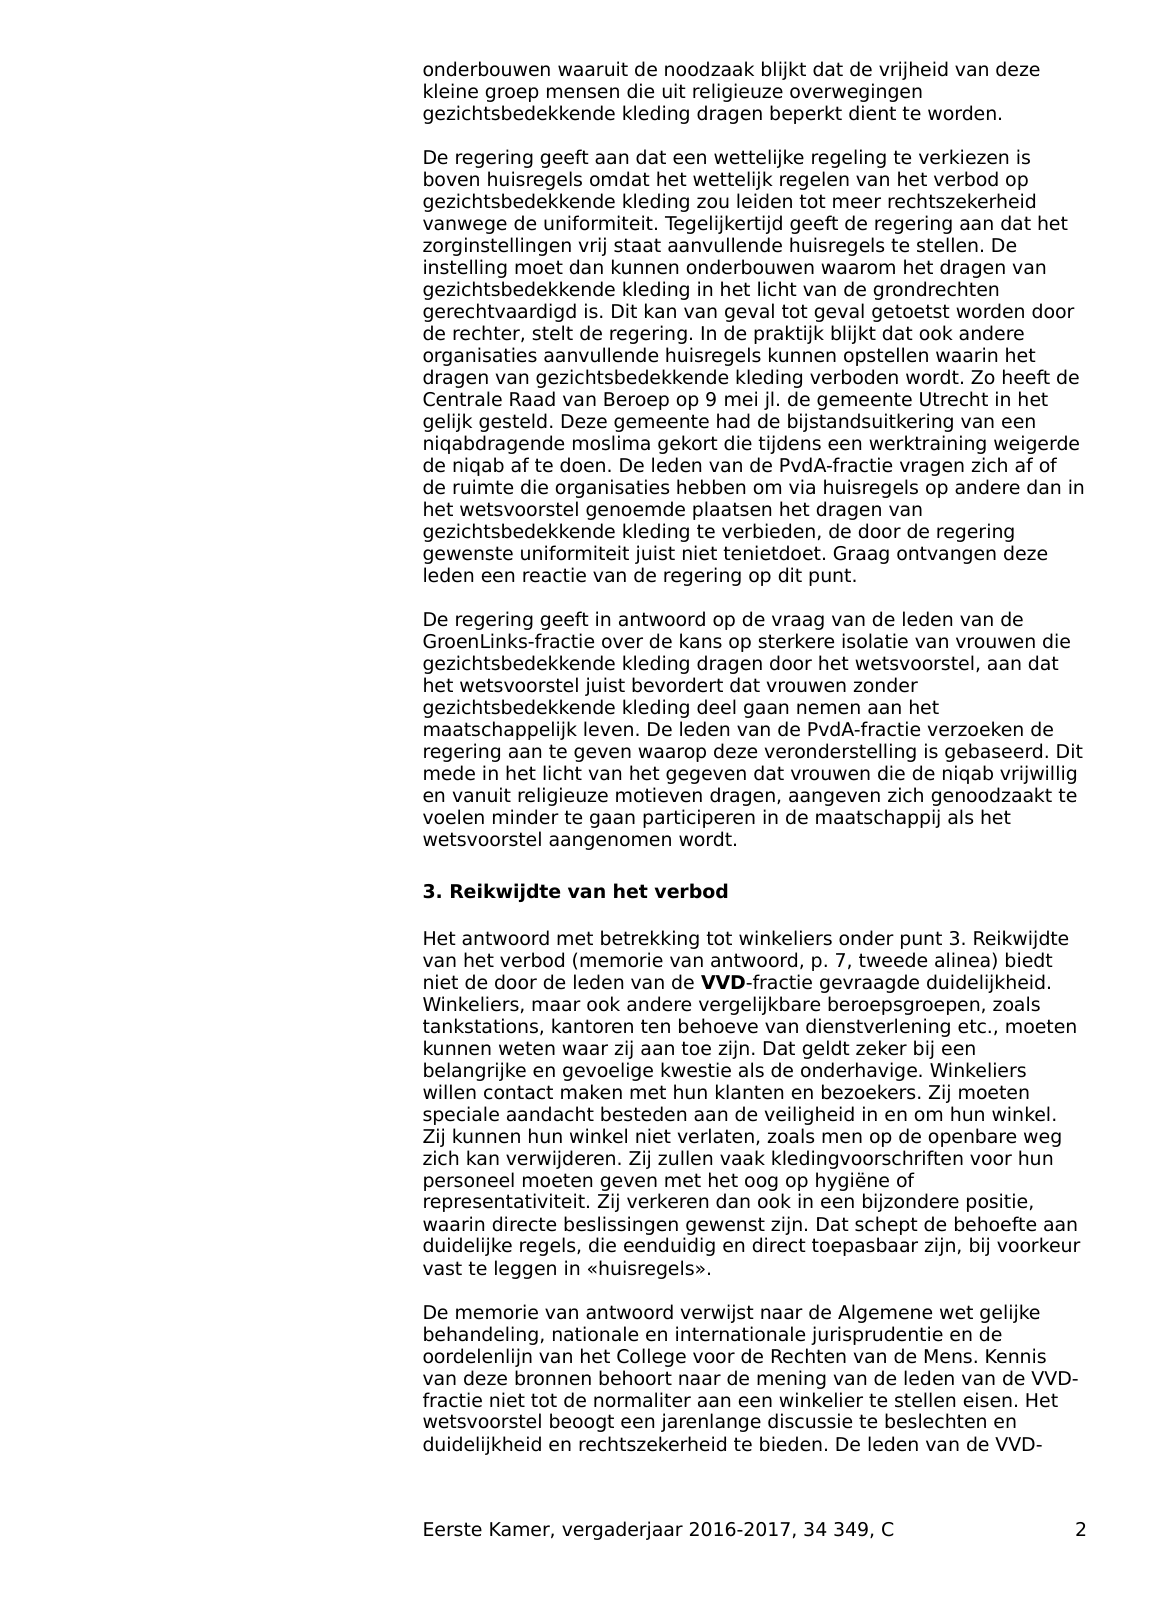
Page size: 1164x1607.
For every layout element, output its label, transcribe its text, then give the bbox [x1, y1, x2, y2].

subtitle 3. Reikwijdte van het verbod [422, 881, 1087, 903]
text Het antwoord met betrekking tot winkeliers onder punt 3. Reikwijdte van het verbod (memorie van antwoord, p. 7, tweede alinea) biedt niet de door de leden van de VVD-fractie gevraagde duidelijkheid. Winkeliers, maar ook andere vergelijkbare beroepsgroepen, zoals tankstations, kantoren ten behoeve van dienstverlening etc., moeten kunnen weten waar zij aan toe zijn. Dat geldt zeker bij een belangrijke en gevoelige kwestie als de onderhavige. Winkeliers willen contact maken met hun klanten en bezoekers. Zij moeten speciale aandacht besteden aan de veiligheid in en om hun winkel. Zij kunnen hun winkel niet verlaten, zoals men op de openbare weg zich kan verwijderen. Zij zullen vaak kledingvoorschriften voor hun personeel moeten geven met het oog op hygiëne of representativiteit. Zij verkeren dan ook in een bijzondere positie, waarin directe beslissingen gewenst zijn. Dat schept de behoefte aan duidelijke regels, die eenduidig en direct toepasbaar zijn, bij voorkeur vast te leggen in «huisregels». [422, 928, 1087, 1279]
text De regering geeft aan dat een wettelijke regeling te verkiezen is boven huisregels omdat het wettelijk regelen van het verbod op gezichtsbedekkende kleding zou leiden tot meer rechtszekerheid vanwege de uniformiteit. Tegelijkertijd geeft de regering aan dat het zorginstellingen vrij staat aanvullende huisregels te stellen. De instelling moet dan kunnen onderbouwen waarom het dragen van gezichtsbedekkende kleding in het licht van de grondrechten gerechtvaardigd is. Dit kan van geval tot geval getoetst worden door de rechter, stelt de regering. In de praktijk blijkt dat ook andere organisaties aanvullende huisregels kunnen opstellen waarin het dragen van gezichtsbedekkende kleding verboden wordt. Zo heeft de Centrale Raad van Beroep op 9 mei jl. de gemeente Utrecht in het gelijk gesteld. Deze gemeente had de bijstandsuitkering van een niqabdragende moslima gekort die tijdens een werktraining weigerde de niqab af te doen. De leden van de PvdA-fractie vragen zich af of de ruimte die organisaties hebben om via huisregels op andere dan in het wetsvoorstel genoemde plaatsen het dragen van gezichtsbedekkende kleding te verbieden, de door de regering gewenste uniformiteit juist niet tenietdoet. Graag ontvangen deze leden een reactie van de regering op dit punt. [422, 147, 1087, 587]
text De regering geeft in antwoord op de vraag van de leden van de GroenLinks-fractie over de kans op sterkere isolatie van vrouwen die gezichtsbedekkende kleding dragen door het wetsvoorstel, aan dat het wetsvoorstel juist bevordert dat vrouwen zonder gezichtsbedekkende kleding deel gaan nemen aan het maatschappelijk leven. De leden van de PvdA-fractie verzoeken de regering aan te geven waarop deze veronderstelling is gebaseerd. Dit mede in het licht van het gegeven dat vrouwen die de niqab vrijwillig en vanuit religieuze motieven dragen, aangeven zich genoodzaakt te voelen minder te gaan participeren in de maatschappij als het wetsvoorstel aangenomen wordt. [422, 609, 1087, 851]
text De memorie van antwoord verwijst naar de Algemene wet gelijke behandeling, nationale en internationale jurisprudentie en de oordelenlijn van het College voor de Rechten van de Mens. Kennis van deze bronnen behoort naar de mening van de leden van de VVD-fractie niet tot de normaliter aan een winkelier te stellen eisen. Het wetsvoorstel beoogt een jarenlange discussie te beslechten en duidelijkheid en rechtszekerheid te bieden. De leden van de VVD- [422, 1302, 1087, 1455]
text onderbouwen waaruit de noodzaak blijkt dat de vrijheid van deze kleine groep mensen die uit religieuze overwegingen gezichtsbedekkende kleding dragen beperkt dient te worden. [422, 59, 1087, 125]
